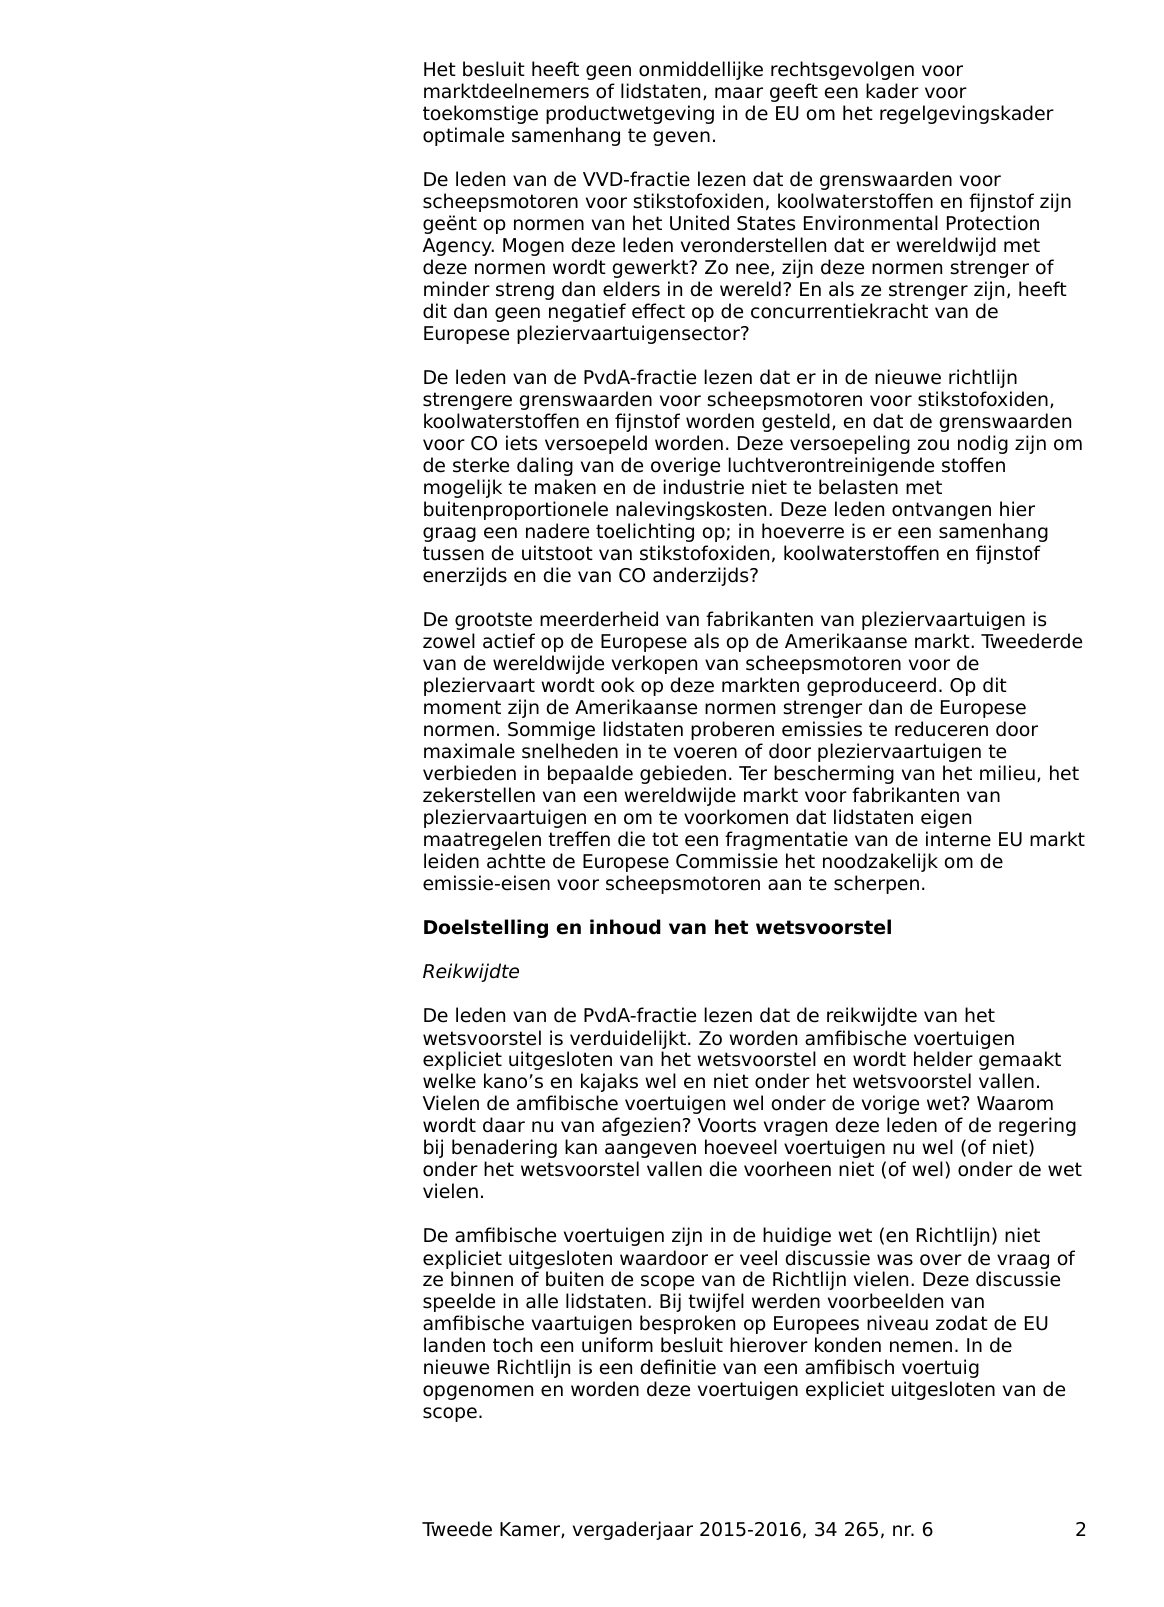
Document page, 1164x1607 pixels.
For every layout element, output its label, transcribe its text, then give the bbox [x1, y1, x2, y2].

text De amfibische voertuigen zijn in de huidige wet (en Richtlijn) niet expliciet uitgesloten waardoor er veel discussie was over de vraag of ze binnen of buiten de scope van de Richtlijn vielen. Deze discussie speelde in alle lidstaten. Bij twijfel werden voorbeelden van amfibische vaartuigen besproken op Europees niveau zodat de EU landen toch een uniform besluit hierover konden nemen. In de nieuwe Richtlijn is een definitie van een amfibisch voertuig opgenomen en worden deze voertuigen expliciet uitgesloten van de scope. [422, 1225, 1087, 1423]
text De leden van de PvdA-fractie lezen dat er in de nieuwe richtlijn strengere grenswaarden voor scheepsmotoren voor stikstofoxiden, koolwaterstoffen en fijnstof worden gesteld, en dat de grenswaarden voor CO iets versoepeld worden. Deze versoepeling zou nodig zijn om de sterke daling van de overige luchtverontreinigende stoffen mogelijk te maken en de industrie niet te belasten met buitenproportionele nalevingskosten. Deze leden ontvangen hier graag een nadere toelichting op; in hoeverre is er een samenhang tussen de uitstoot van stikstofoxiden, koolwaterstoffen en fijnstof enerzijds en die van CO anderzijds? [422, 367, 1087, 587]
text De grootste meerderheid van fabrikanten van pleziervaartuigen is zowel actief op de Europese als op de Amerikaanse markt. Tweederde van de wereldwijde verkopen van scheepsmotoren voor de pleziervaart wordt ook op deze markten geproduceerd. Op dit moment zijn de Amerikaanse normen strenger dan de Europese normen. Sommige lidstaten proberen emissies te reduceren door maximale snelheden in te voeren of door pleziervaartuigen te verbieden in bepaalde gebieden. Ter bescherming van het milieu, het zekerstellen van een wereldwijde markt voor fabrikanten van pleziervaartuigen en om te voorkomen dat lidstaten eigen maatregelen treffen die tot een fragmentatie van de interne EU markt leiden achtte de Europese Commissie het noodzakelijk om de emissie-eisen voor scheepsmotoren aan te scherpen. [422, 609, 1087, 895]
subtitle Doelstelling en inhoud van het wetsvoorstel [422, 917, 1087, 939]
subtitle Reikwijdte [422, 961, 1087, 983]
text De leden van de VVD-fractie lezen dat de grenswaarden voor scheepsmotoren voor stikstofoxiden, koolwaterstoffen en fijnstof zijn geënt op normen van het United States Environmental Protection Agency. Mogen deze leden veronderstellen dat er wereldwijd met deze normen wordt gewerkt? Zo nee, zijn deze normen strenger of minder streng dan elders in de wereld? En als ze strenger zijn, heeft dit dan geen negatief effect op de concurrentiekracht van de Europese pleziervaartuigensector? [422, 169, 1087, 345]
text Het besluit heeft geen onmiddellijke rechtsgevolgen voor marktdeelnemers of lidstaten, maar geeft een kader voor toekomstige productwetgeving in de EU om het regelgevingskader optimale samenhang te geven. [422, 59, 1087, 147]
text De leden van de PvdA-fractie lezen dat de reikwijdte van het wetsvoorstel is verduidelijkt. Zo worden amfibische voertuigen expliciet uitgesloten van het wetsvoorstel en wordt helder gemaakt welke kano’s en kajaks wel en niet onder het wetsvoorstel vallen. Vielen de amfibische voertuigen wel onder de vorige wet? Waarom wordt daar nu van afgezien? Voorts vragen deze leden of de regering bij benadering kan aangeven hoeveel voertuigen nu wel (of niet) onder het wetsvoorstel vallen die voorheen niet (of wel) onder de wet vielen. [422, 1005, 1087, 1203]
